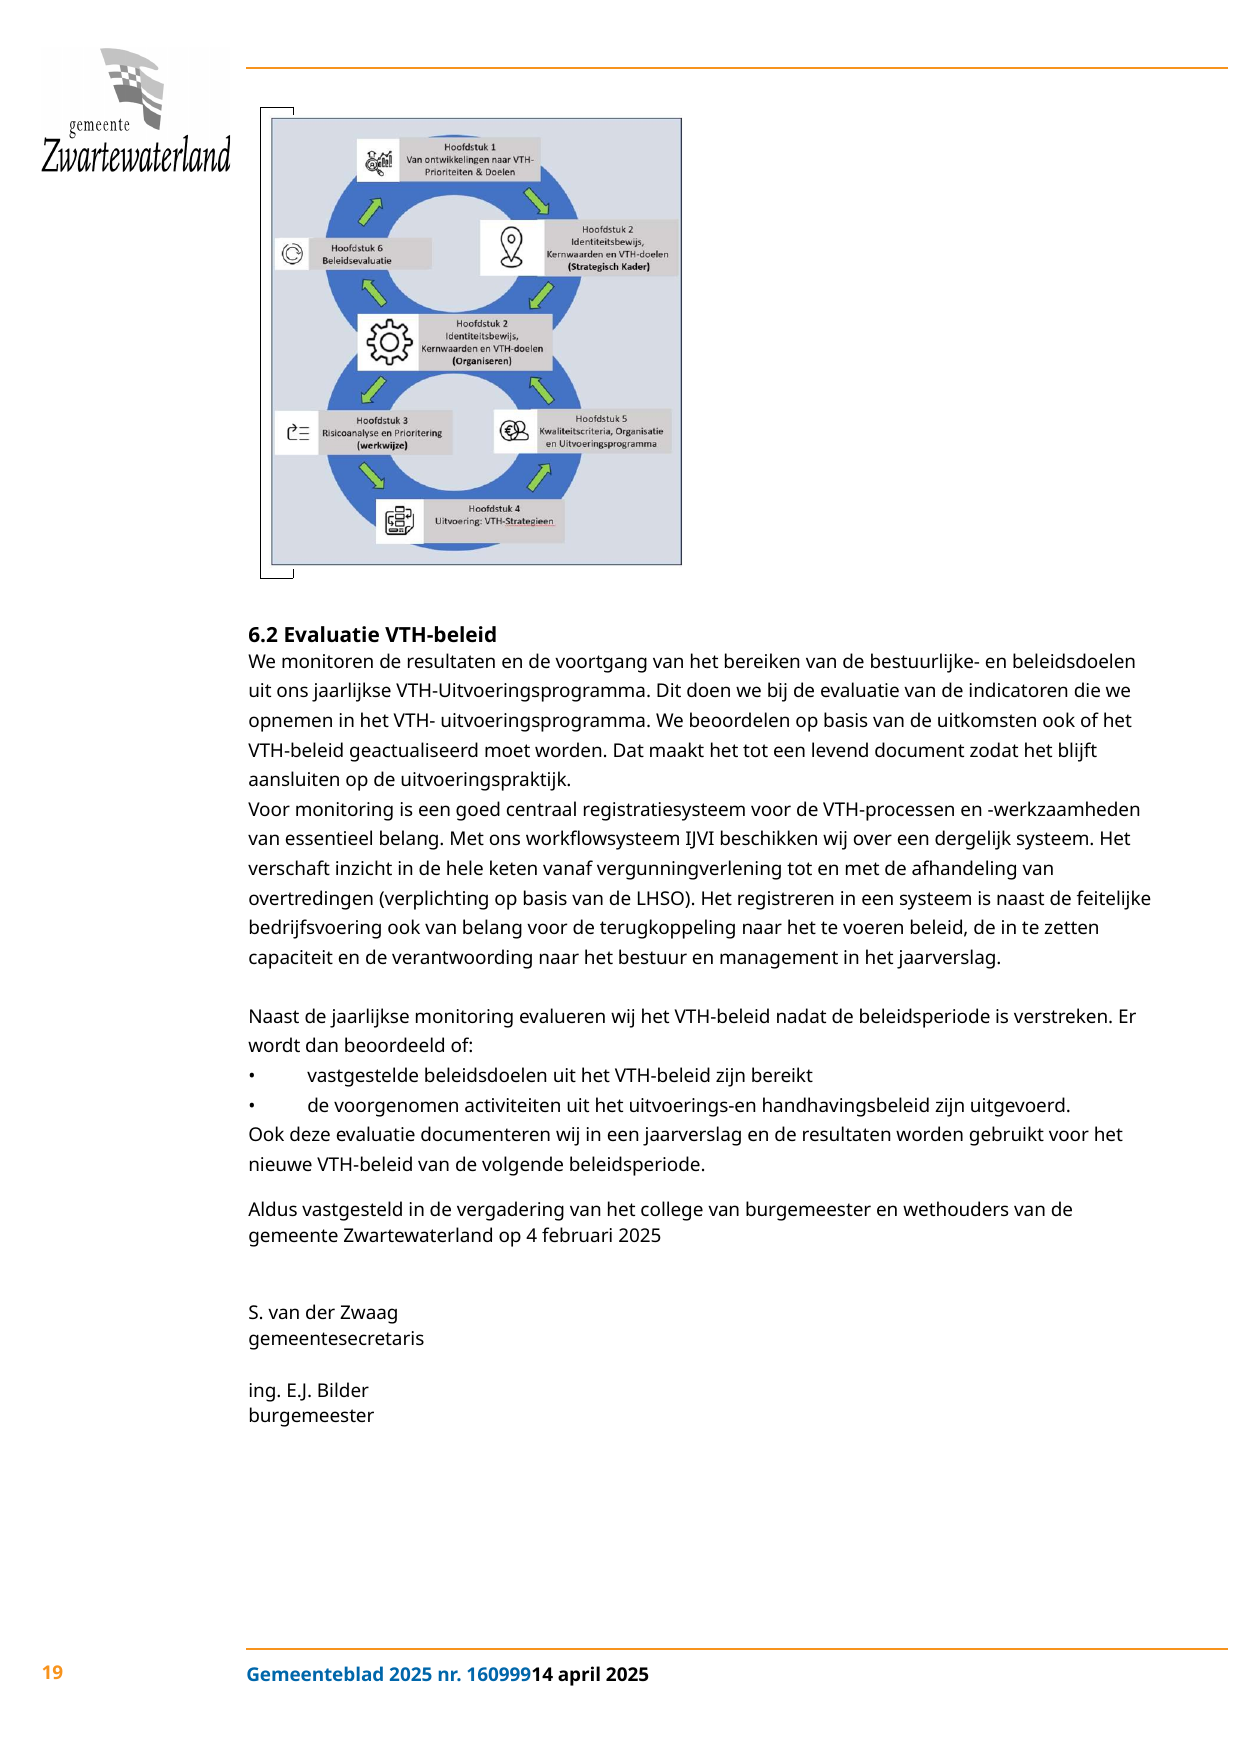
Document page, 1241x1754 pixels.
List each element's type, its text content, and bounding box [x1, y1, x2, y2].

text 6.2 Evaluatie VTH-beleid [248, 620, 1152, 648]
text Ook deze evaluatie documenteren wij in een jaarverslag en de resultaten worden gebruikt voor het nieuwe VTH-beleid van de volgende beleidsperiode. [248, 1121, 1152, 1177]
text gemeentesecretaris [248, 1325, 1152, 1351]
text Naast de jaarlijkse monitoring evalueren wij het VTH-beleid nadat de beleidsperiode is verstreken. Er wordt dan beoordeeld of: [248, 1003, 1152, 1058]
text burgemeester [248, 1402, 1152, 1428]
picture [41, 47, 231, 172]
text Voor monitoring is een goed centraal registratiesysteem voor de VTH-processen en -werkzaamheden van essentieel belang. Met ons workflowsysteem IJVI beschikken wij over een dergelijk systeem. Het verschaft inzicht in de hele keten vanaf vergunningverlening tot en met de afhandeling van overtredingen (verplichting op basis van de LHSO). Het registreren in een systeem is naast de feitelijke bedrijfsvoering ook van belang voor de terugkoppeling naar het te voeren beleid, de in te zetten capaciteit en de verantwoording naar het bestuur en management in het jaarverslag. [248, 796, 1152, 970]
list de voorgenomen activiteiten uit het uitvoerings-en handhavingsbeleid zijn uitgevoerd. [248, 1092, 1152, 1118]
list vastgestelde beleidsdoelen uit het VTH-beleid zijn bereikt [248, 1062, 1152, 1088]
text Aldus vastgesteld in de vergadering van het college van burgemeester en wethouders van de gemeente Zwartewaterland op 4 februari 2025 [248, 1197, 1152, 1248]
text ing. E.J. Bilder [248, 1377, 1152, 1402]
text S. van der Zwaag [248, 1299, 1152, 1325]
text We monitoren de resultaten en de voortgang van het bereiken van de bestuurlijke- en beleidsdoelen uit ons jaarlijkse VTH-Uitvoeringsprogramma. Dit doen we bij de evaluatie van de indicatoren die we opnemen in het VTH- uitvoeringsprogramma. We beoordelen op basis van de uitkomsten ook of het VTH-beleid geactualiseerd moet worden. Dat maakt het tot een levend document zodat het blijft aansluiten op de uitvoeringspraktijk. [248, 648, 1152, 792]
picture [268, 115, 683, 569]
